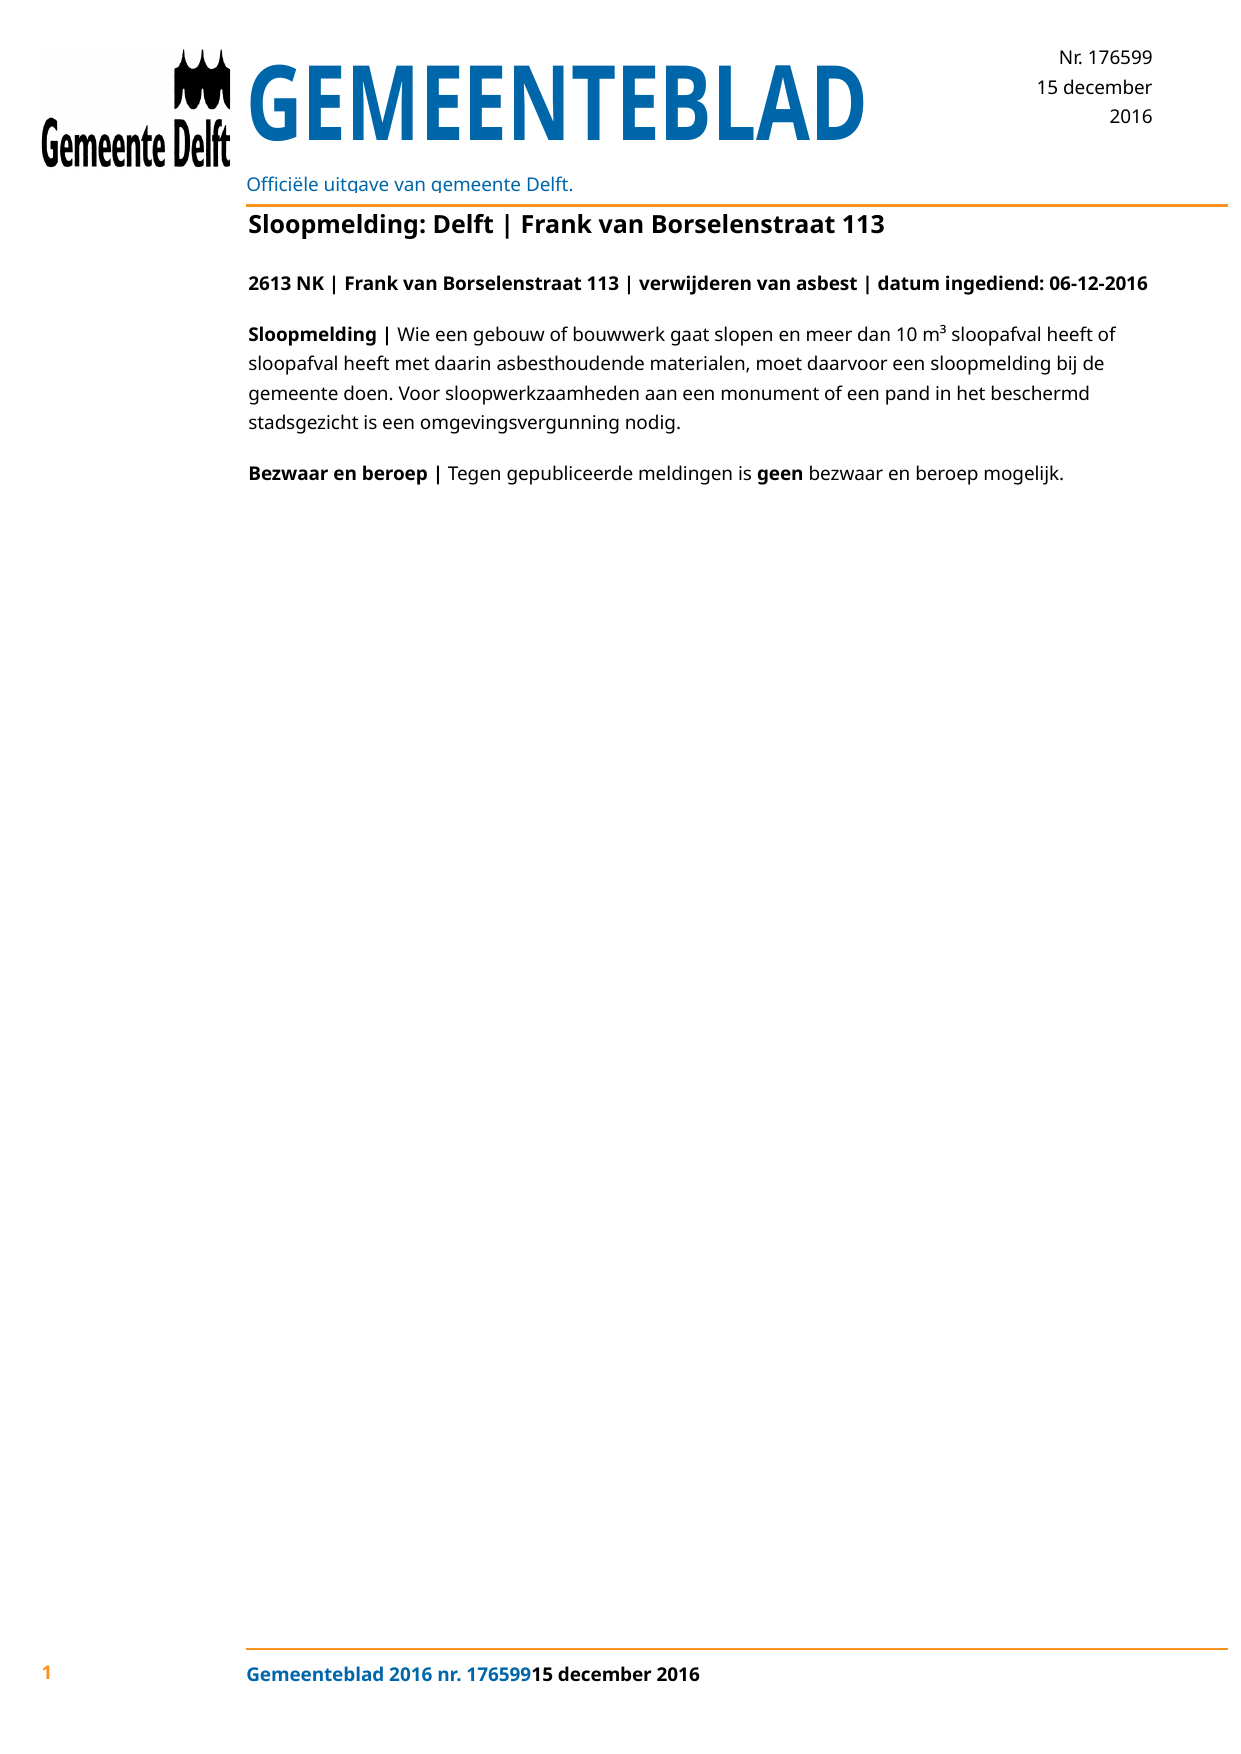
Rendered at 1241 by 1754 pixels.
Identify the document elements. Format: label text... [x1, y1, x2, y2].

picture [41, 47, 231, 172]
text Sloopmelding | Wie een gebouw of bouwwerk gaat slopen en meer dan 10 m³ sloopafval heeft of sloopafval heeft met daarin asbesthoudende materialen, moet daarvoor een sloopmelding bij de gemeente doen. Voor sloopwerkzaamheden aan een monument of een pand in het beschermd stadsgezicht is een omgevingsvergunning nodig. [248, 321, 1152, 435]
text Sloopmelding: Delft | Frank van Borselenstraat 113 [248, 207, 1152, 241]
text Bezwaar en beroep | Tegen gepubliceerde meldingen is geen bezwaar en beroep mogelijk. [248, 460, 1152, 486]
text 2613 NK | Frank van Borselenstraat 113 | verwijderen van asbest | datum ingediend: 06-12-2016 [248, 270, 1152, 296]
